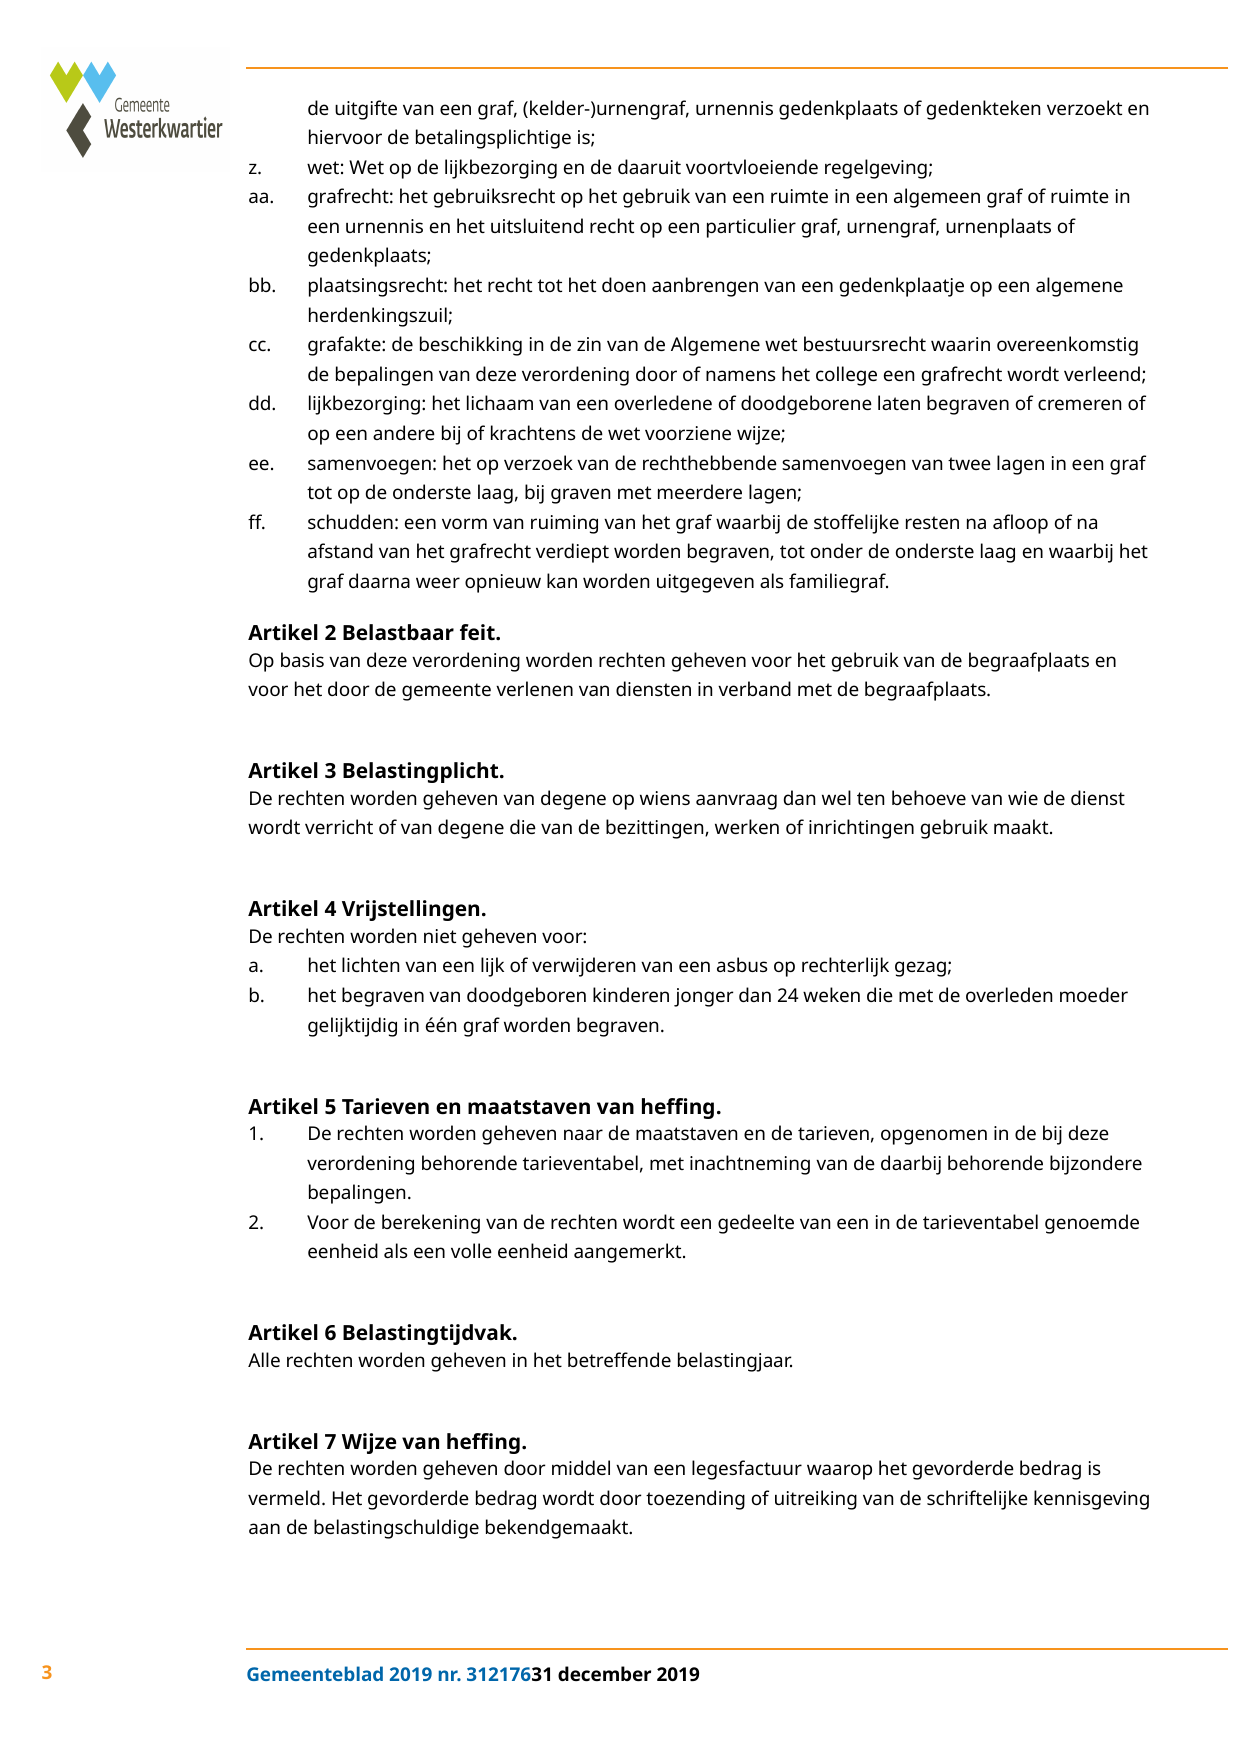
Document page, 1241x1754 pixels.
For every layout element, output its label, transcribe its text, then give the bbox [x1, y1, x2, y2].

list de uitgifte van een graf, (kelder-)urnengraf, urnennis gedenkplaats of gedenkteken verzoekt en hiervoor de betalingsplichtige is; [248, 95, 1152, 150]
list het begraven van doodgeboren kinderen jonger dan 24 weken die met de overleden moeder gelijktijdig in één graf worden begraven. [248, 982, 1152, 1037]
list het lichten van een lijk of verwijderen van een asbus op rechterlijk gezag; [248, 953, 1152, 978]
text Alle rechten worden geheven in het betreffende belastingjaar. [248, 1347, 1152, 1373]
list grafakte: de beschikking in de zin van de Algemene wet bestuursrecht waarin overeenkomstig de bepalingen van deze verordening door of namens het college een grafrecht wordt verleend; [248, 331, 1152, 387]
text Op basis van deze verordening worden rechten geheven voor het gebruik van de begraafplaats en voor het door de gemeente verlenen van diensten in verband met de begraafplaats. [248, 647, 1152, 702]
text De rechten worden geheven van degene op wiens aanvraag dan wel ten behoeve van wie de dienst wordt verricht of van degene die van de bezittingen, werken of inrichtingen gebruik maakt. [248, 785, 1152, 840]
list wet: Wet op de lijkbezorging en de daaruit voortvloeiende regelgeving; [248, 154, 1152, 180]
list lijkbezorging: het lichaam van een overledene of doodgeborene laten begraven of cremeren of op een andere bij of krachtens de wet voorziene wijze; [248, 391, 1152, 446]
text Artikel 5 Tarieven en maatstaven van heffing. [248, 1092, 1152, 1120]
text Artikel 3 Belastingplicht. [248, 757, 1152, 785]
picture [41, 47, 231, 172]
text Artikel 6 Belastingtijdvak. [248, 1318, 1152, 1347]
list grafrecht: het gebruiksrecht op het gebruik van een ruimte in een algemeen graf of ruimte in een urnennis en het uitsluitend recht op een particulier graf, urnengraf, urnenplaats of gedenkplaats; [248, 183, 1152, 268]
text Artikel 2 Belastbaar feit. [248, 618, 1152, 647]
text Artikel 4 Vrijstellingen. [248, 894, 1152, 923]
list schudden: een vorm van ruiming van het graf waarbij de stoffelijke resten na afloop of na afstand van het grafrecht verdiept worden begraven, tot onder de onderste laag en waarbij het graf daarna weer opnieuw kan worden uitgegeven als familiegraf. [248, 509, 1152, 594]
text De rechten worden niet geheven voor: [248, 923, 1152, 949]
list plaatsingsrecht: het recht tot het doen aanbrengen van een gedenkplaatje op een algemene herdenkingszuil; [248, 272, 1152, 328]
list Voor de berekening van de rechten wordt een gedeelte van een in de tarieventabel genoemde eenheid als een volle eenheid aangemerkt. [248, 1209, 1152, 1264]
list De rechten worden geheven naar de maatstaven en de tarieven, opgenomen in de bij deze verordening behorende tarieventabel, met inachtneming van de daarbij behorende bijzondere bepalingen. [248, 1120, 1152, 1205]
text Artikel 7 Wijze van heffing. [248, 1427, 1152, 1455]
text De rechten worden geheven door middel van een legesfactuur waarop het gevorderde bedrag is vermeld. Het gevorderde bedrag wordt door toezending of uitreiking van de schriftelijke kennisgeving aan de belastingschuldige bekendgemaakt. [248, 1455, 1152, 1540]
list samenvoegen: het op verzoek van de rechthebbende samenvoegen van twee lagen in een graf tot op de onderste laag, bij graven met meerdere lagen; [248, 450, 1152, 505]
